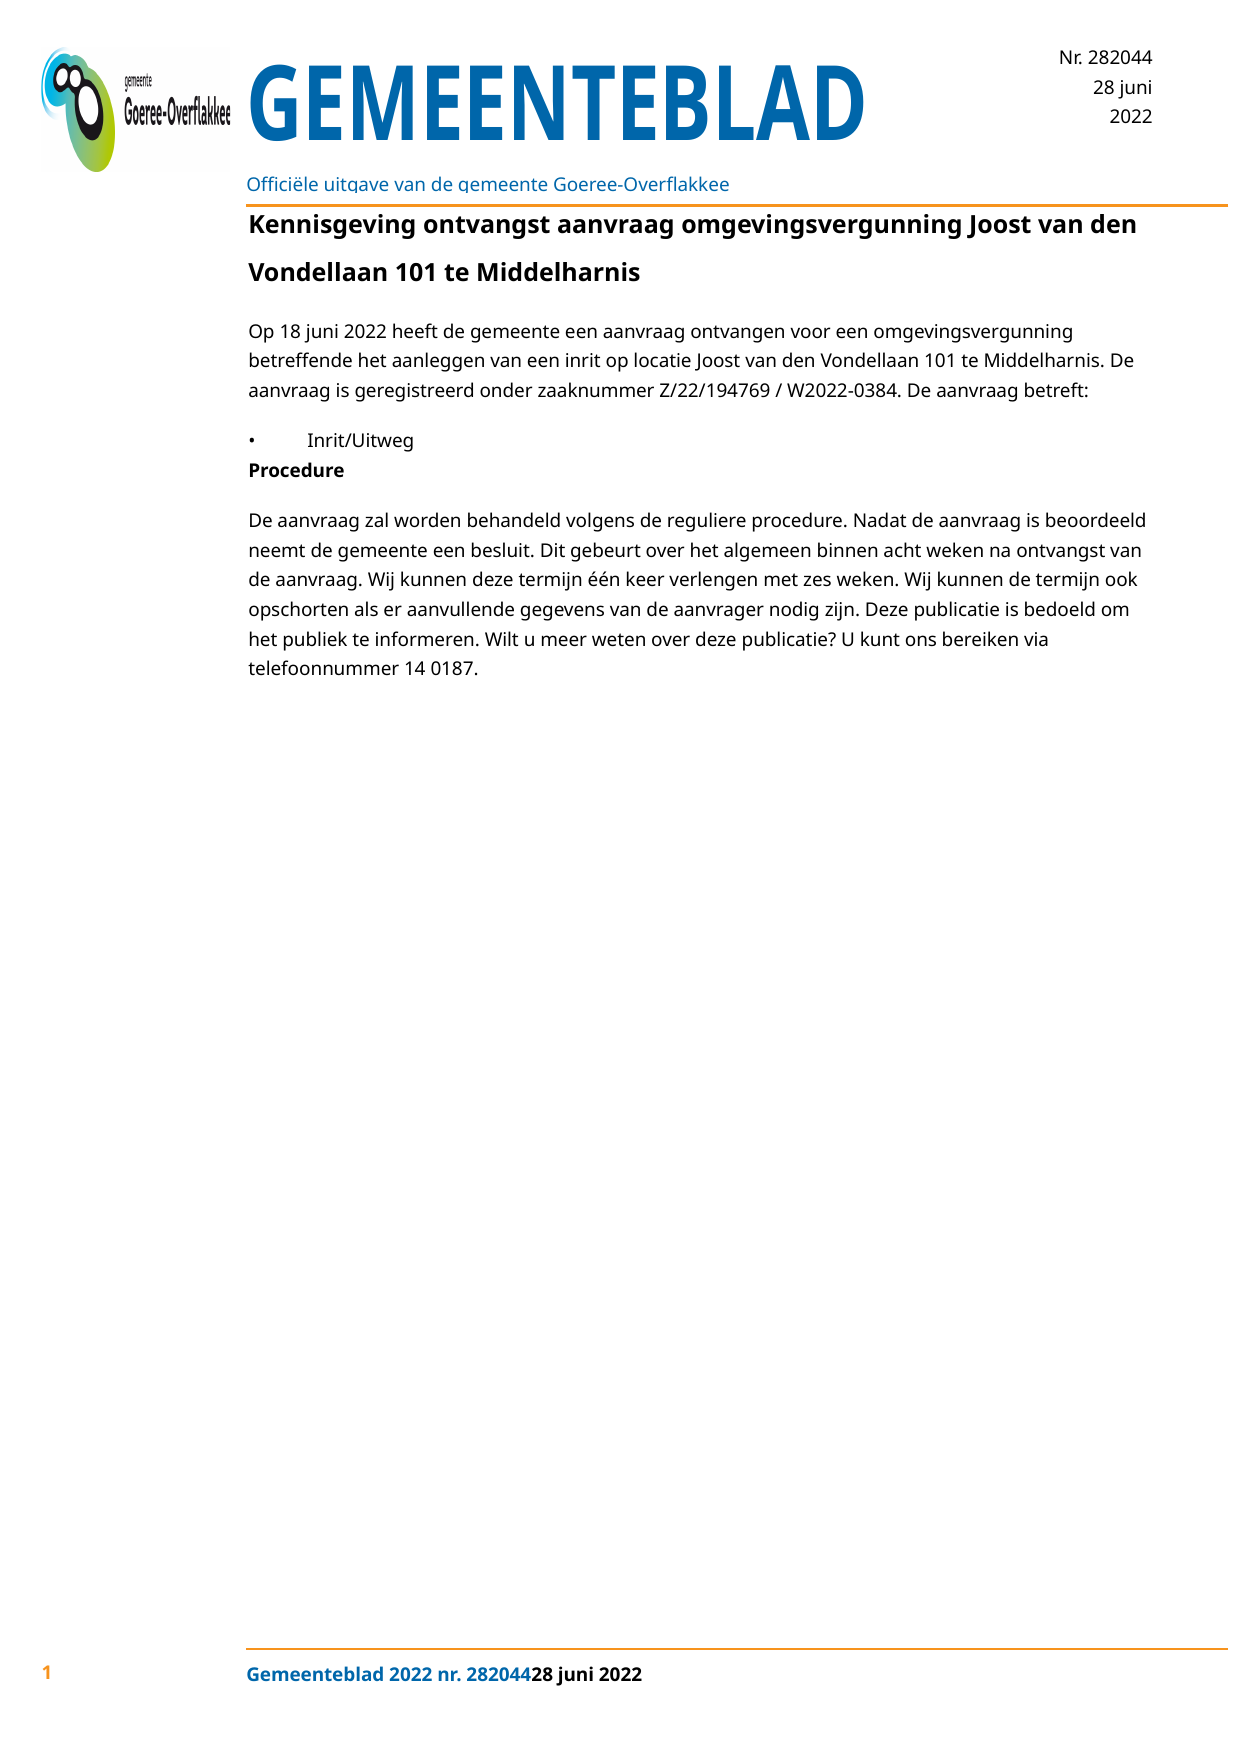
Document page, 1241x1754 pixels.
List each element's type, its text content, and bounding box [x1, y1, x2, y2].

text Kennisgeving ontvangst aanvraag omgevingsvergunning Joost van den Vondellaan 101 te Middelharnis [248, 207, 1152, 288]
text Op 18 juni 2022 heeft de gemeente een aanvraag ontvangen voor een omgevingsvergunning betreffende het aanleggen van een inrit op locatie Joost van den Vondellaan 101 te Middelharnis. De aanvraag is geregistreerd onder zaaknummer Z/22/194769 / W2022-0384. De aanvraag betreft: [248, 318, 1152, 403]
list Inrit/Uitweg [248, 427, 1152, 453]
text Procedure [248, 457, 1152, 483]
picture [41, 47, 231, 172]
text De aanvraag zal worden behandeld volgens de reguliere procedure. Nadat de aanvraag is beoordeeld neemt de gemeente een besluit. Dit gebeurt over het algemeen binnen acht weken na ontvangst van de aanvraag. Wij kunnen deze termijn één keer verlengen met zes weken. Wij kunnen de termijn ook opschorten als er aanvullende gegevens van de aanvrager nodig zijn. Deze publicatie is bedoeld om het publiek te informeren. Wilt u meer weten over deze publicatie? U kunt ons bereiken via telefoonnummer 14 0187. [248, 507, 1152, 681]
